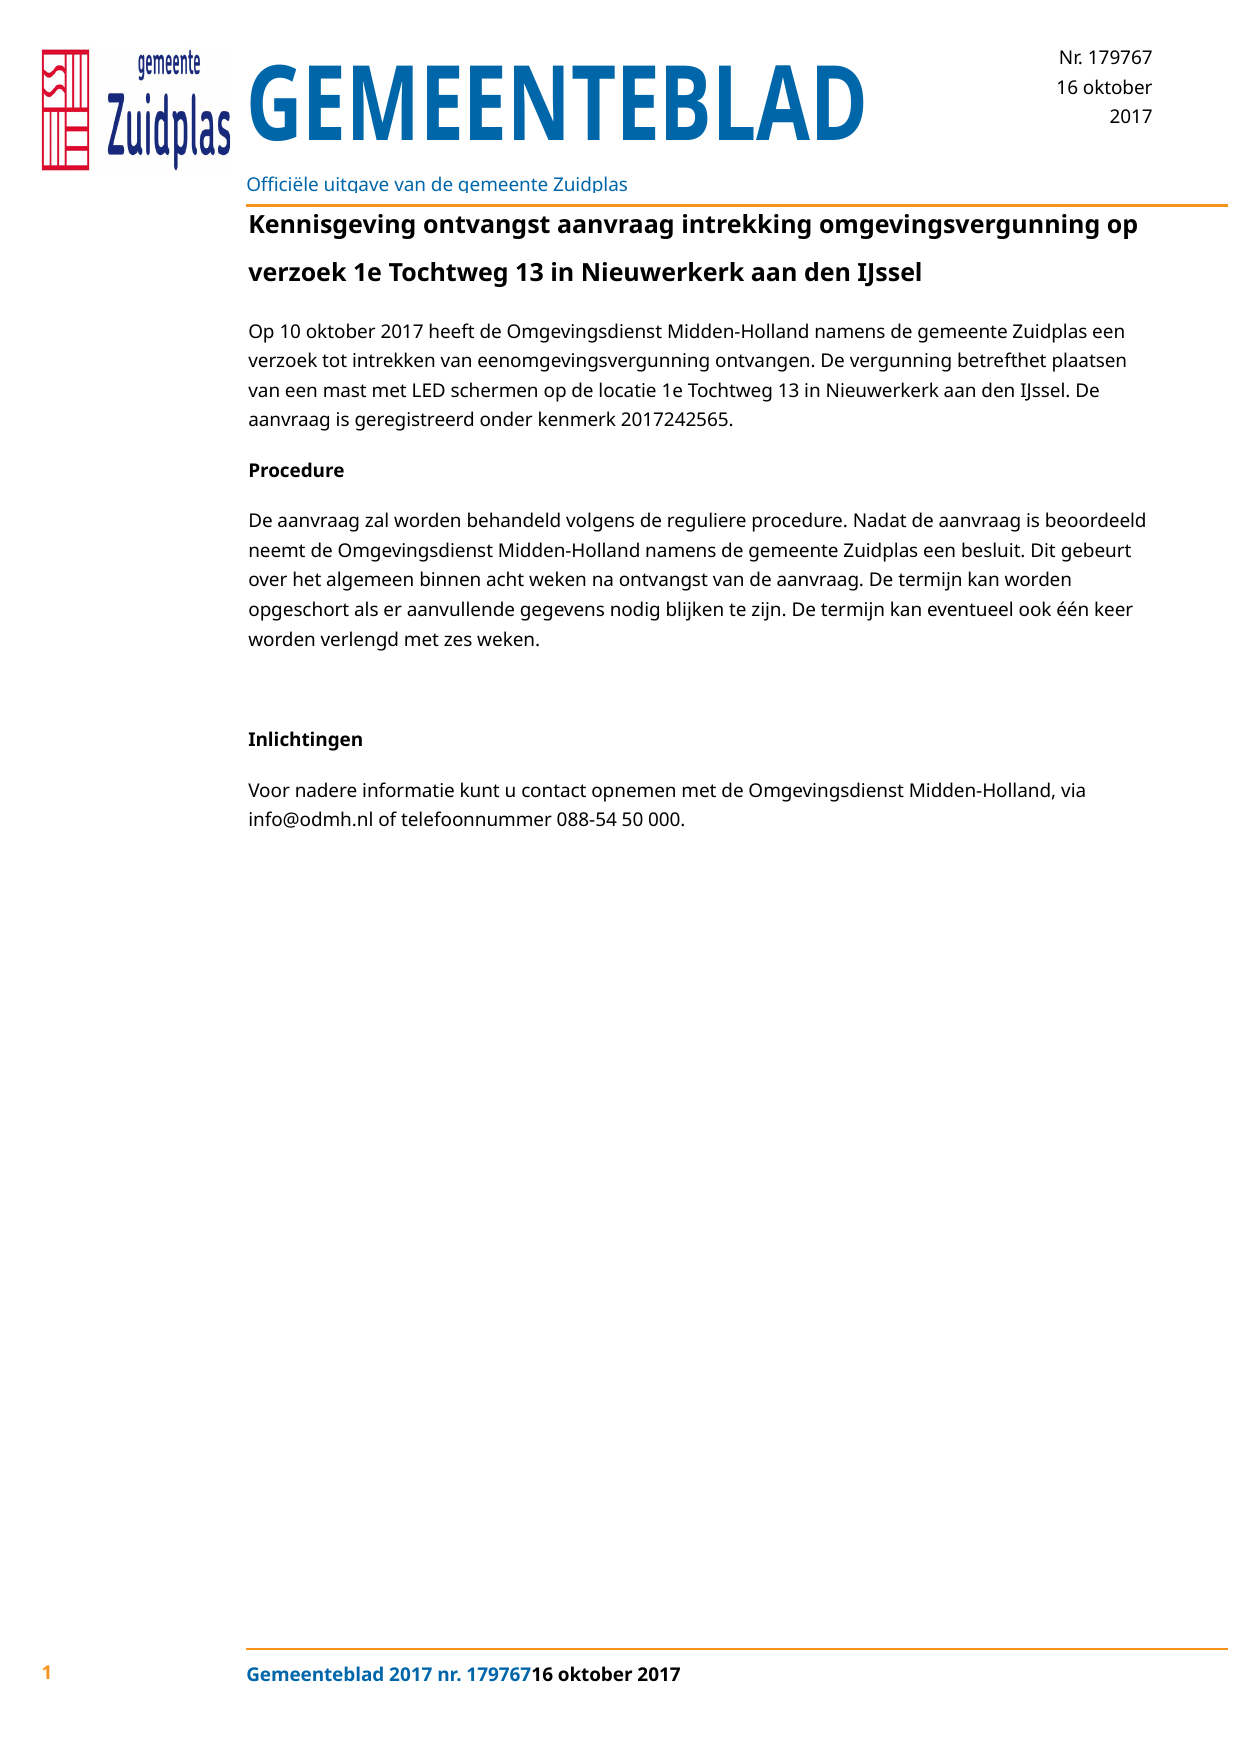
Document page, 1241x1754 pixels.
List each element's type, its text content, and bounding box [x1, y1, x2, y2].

text Procedure [248, 457, 1152, 483]
picture [41, 47, 231, 172]
text Kennisgeving ontvangst aanvraag intrekking omgevingsvergunning op verzoek 1e Tochtweg 13 in Nieuwerkerk aan den IJssel [248, 207, 1152, 288]
text Inlichtingen [248, 727, 1152, 752]
text Op 10 oktober 2017 heeft de Omgevingsdienst Midden-Holland namens de gemeente Zuidplas een verzoek tot intrekken van eenomgevingsvergunning ontvangen. De vergunning betrefthet plaatsen van een mast met LED schermen op de locatie 1e Tochtweg 13 in Nieuwerkerk aan den IJssel. De aanvraag is geregistreerd onder kenmerk 2017242565. [248, 318, 1152, 432]
text De aanvraag zal worden behandeld volgens de reguliere procedure. Nadat de aanvraag is beoordeeld neemt de Omgevingsdienst Midden-Holland namens de gemeente Zuidplas een besluit. Dit gebeurt over het algemeen binnen acht weken na ontvangst van de aanvraag. De termijn kan worden opgeschort als er aanvullende gegevens nodig blijken te zijn. De termijn kan eventueel ook één keer worden verlengd met zes weken. [248, 507, 1152, 652]
text Voor nadere informatie kunt u contact opnemen met de Omgevingsdienst Midden-Holland, via info@odmh.nl of telefoonnummer 088-54 50 000. [248, 777, 1152, 832]
